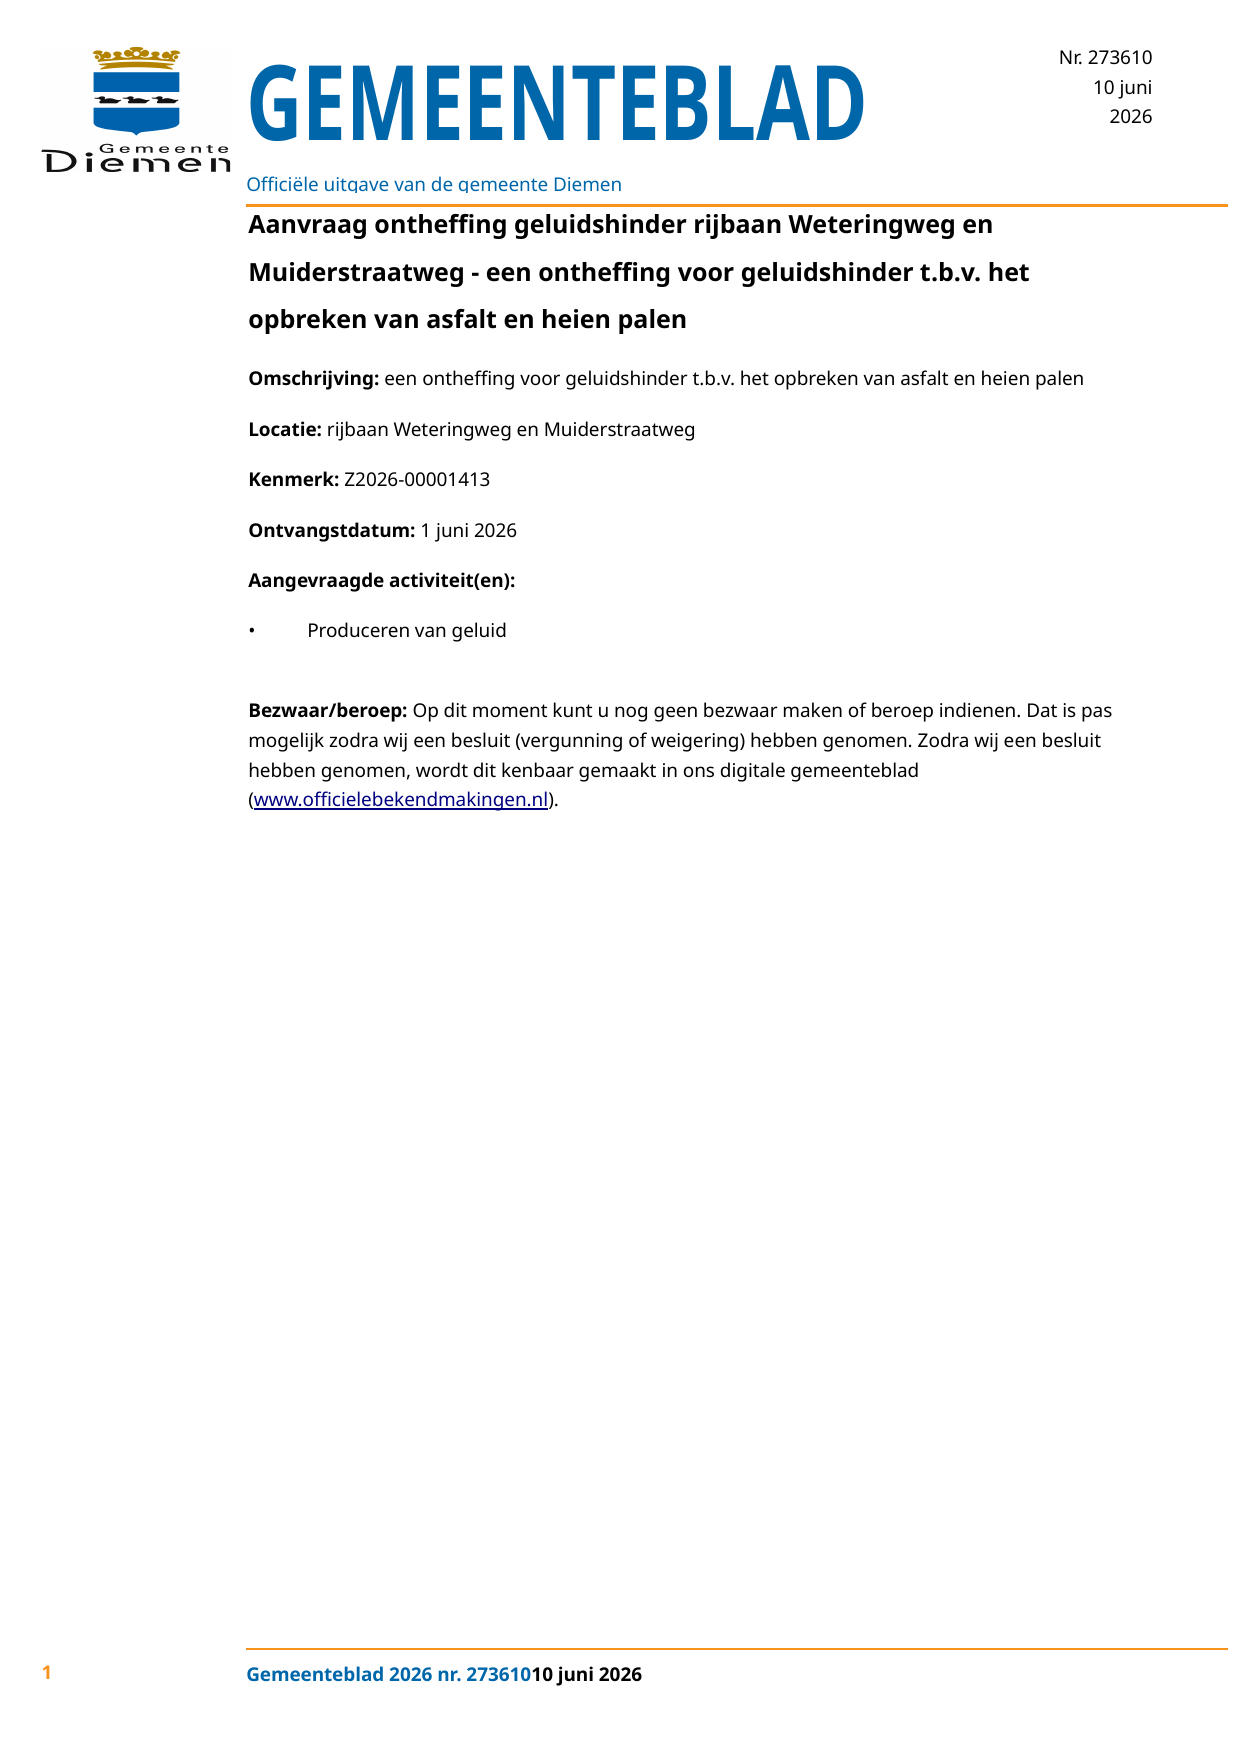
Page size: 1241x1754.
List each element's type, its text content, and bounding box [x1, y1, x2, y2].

picture [41, 47, 231, 172]
text Locatie: rijbaan Weteringweg en Muiderstraatweg [248, 416, 1152, 442]
list Produceren van geluid [248, 618, 1152, 643]
text Ontvangstdatum: 1 juni 2026 [248, 517, 1152, 542]
text Kenmerk: Z2026-00001413 [248, 466, 1152, 492]
text Omschrijving: een ontheffing voor geluidshinder t.b.v. het opbreken van asfalt en heien palen [248, 366, 1152, 391]
text Aanvraag ontheffing geluidshinder rijbaan Weteringweg en Muiderstraatweg - een ontheffing voor geluidshinder t.b.v. het opbreken van asfalt en heien palen [248, 207, 1152, 336]
text Bezwaar/beroep: Op dit moment kunt u nog geen bezwaar maken of beroep indienen. Dat is pas mogelijk zodra wij een besluit (vergunning of weigering) hebben genomen. Zodra wij een besluit hebben genomen, wordt dit kenbaar gemaakt in ons digitale gemeenteblad (www.officielebekendmakingen.nl). [248, 698, 1152, 812]
text Aangevraagde activiteit(en): [248, 567, 1152, 593]
